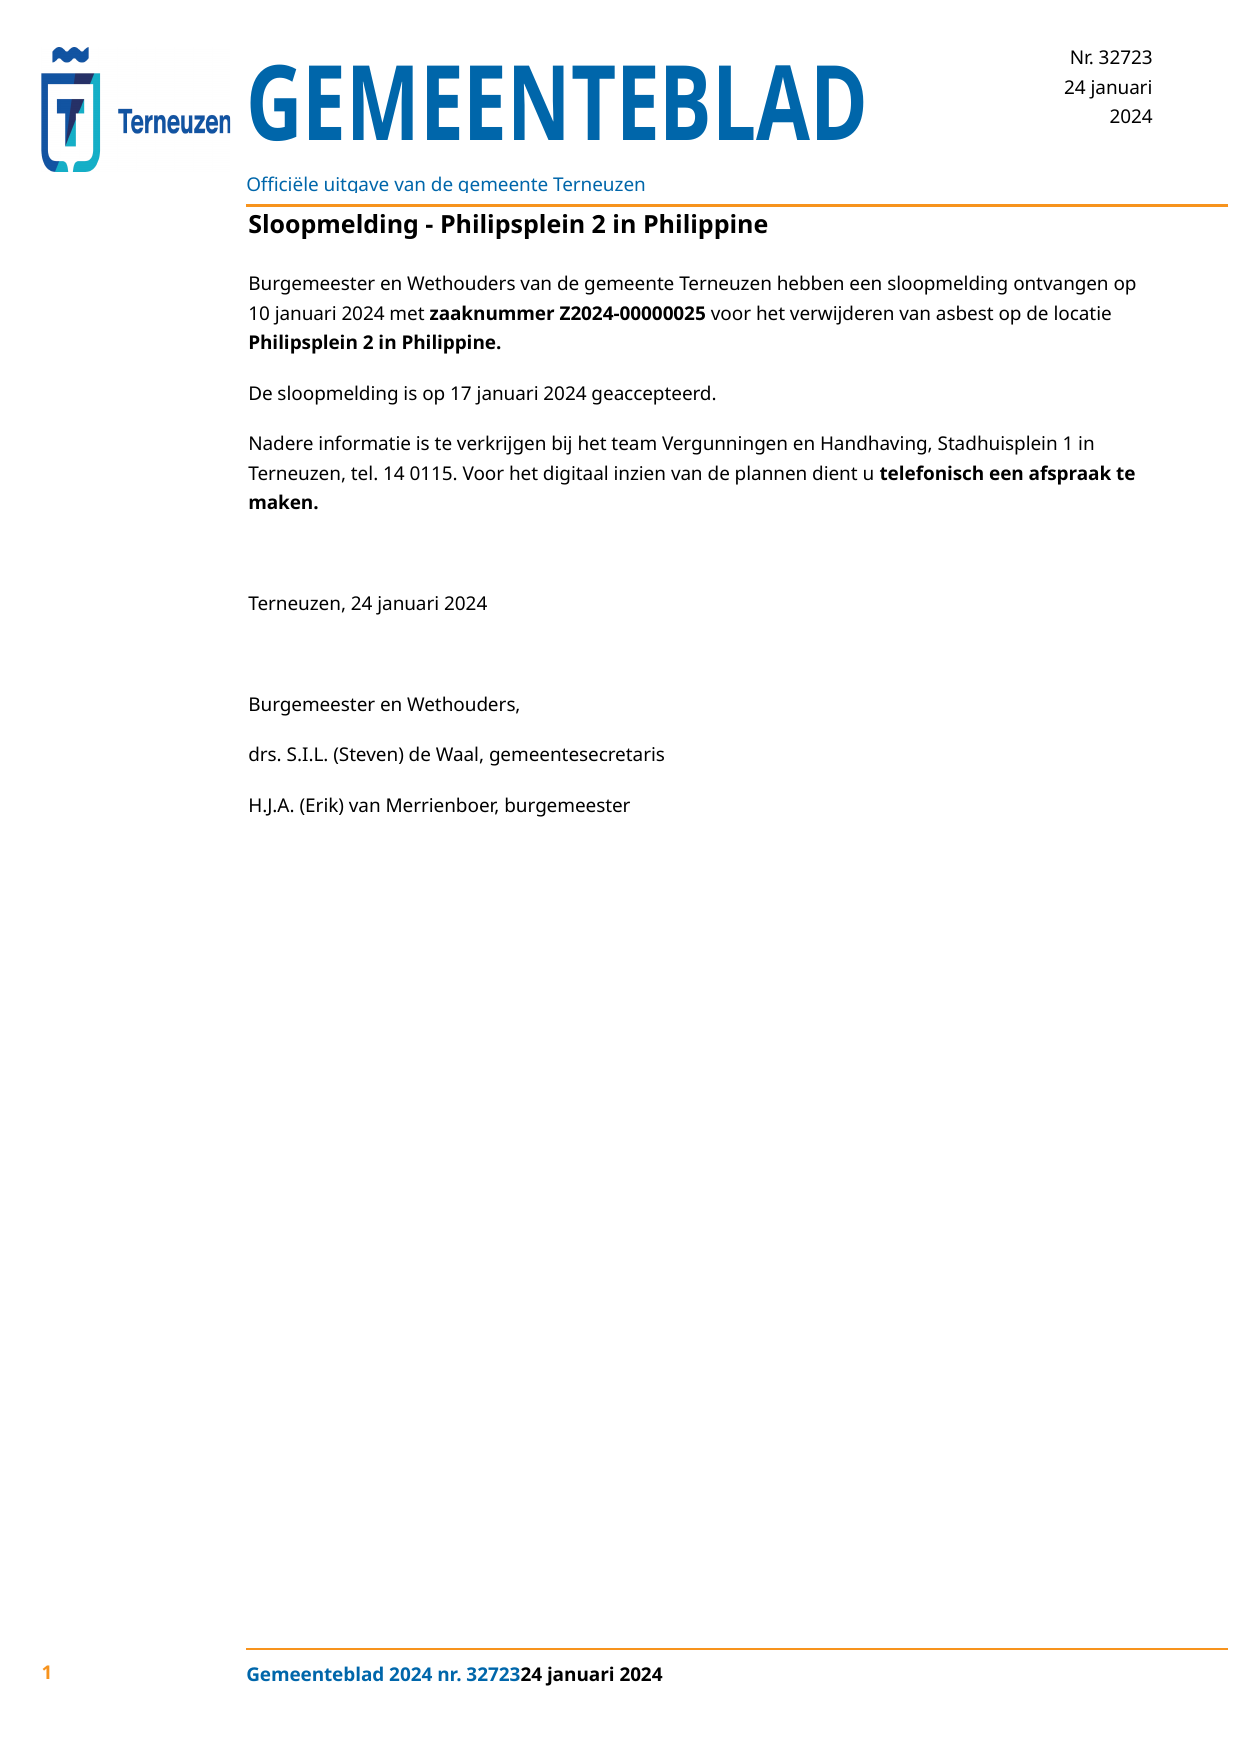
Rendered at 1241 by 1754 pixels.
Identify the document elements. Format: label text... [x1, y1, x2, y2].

text De sloopmelding is op 17 januari 2024 geaccepteerd. [248, 380, 1152, 406]
text Nadere informatie is te verkrijgen bij het team Vergunningen en Handhaving, Stadhuisplein 1 in Terneuzen, tel. 14 0115. Voor het digitaal inzien van de plannen dient u telefonisch een afspraak te maken. [248, 430, 1152, 515]
text Terneuzen, 24 januari 2024 [248, 590, 1152, 616]
text Burgemeester en Wethouders van de gemeente Terneuzen hebben een sloopmelding ontvangen op 10 januari 2024 met zaaknummer Z2024-00000025 voor het verwijderen van asbest op de locatie Philipsplein 2 in Philippine. [248, 270, 1152, 355]
text drs. S.I.L. (Steven) de Waal, gemeentesecretaris [248, 742, 1152, 767]
picture [41, 47, 231, 172]
text Burgemeester en Wethouders, [248, 691, 1152, 717]
text Sloopmelding - Philipsplein 2 in Philippine [248, 207, 1152, 241]
text H.J.A. (Erik) van Merrienboer, burgemeester [248, 792, 1152, 818]
